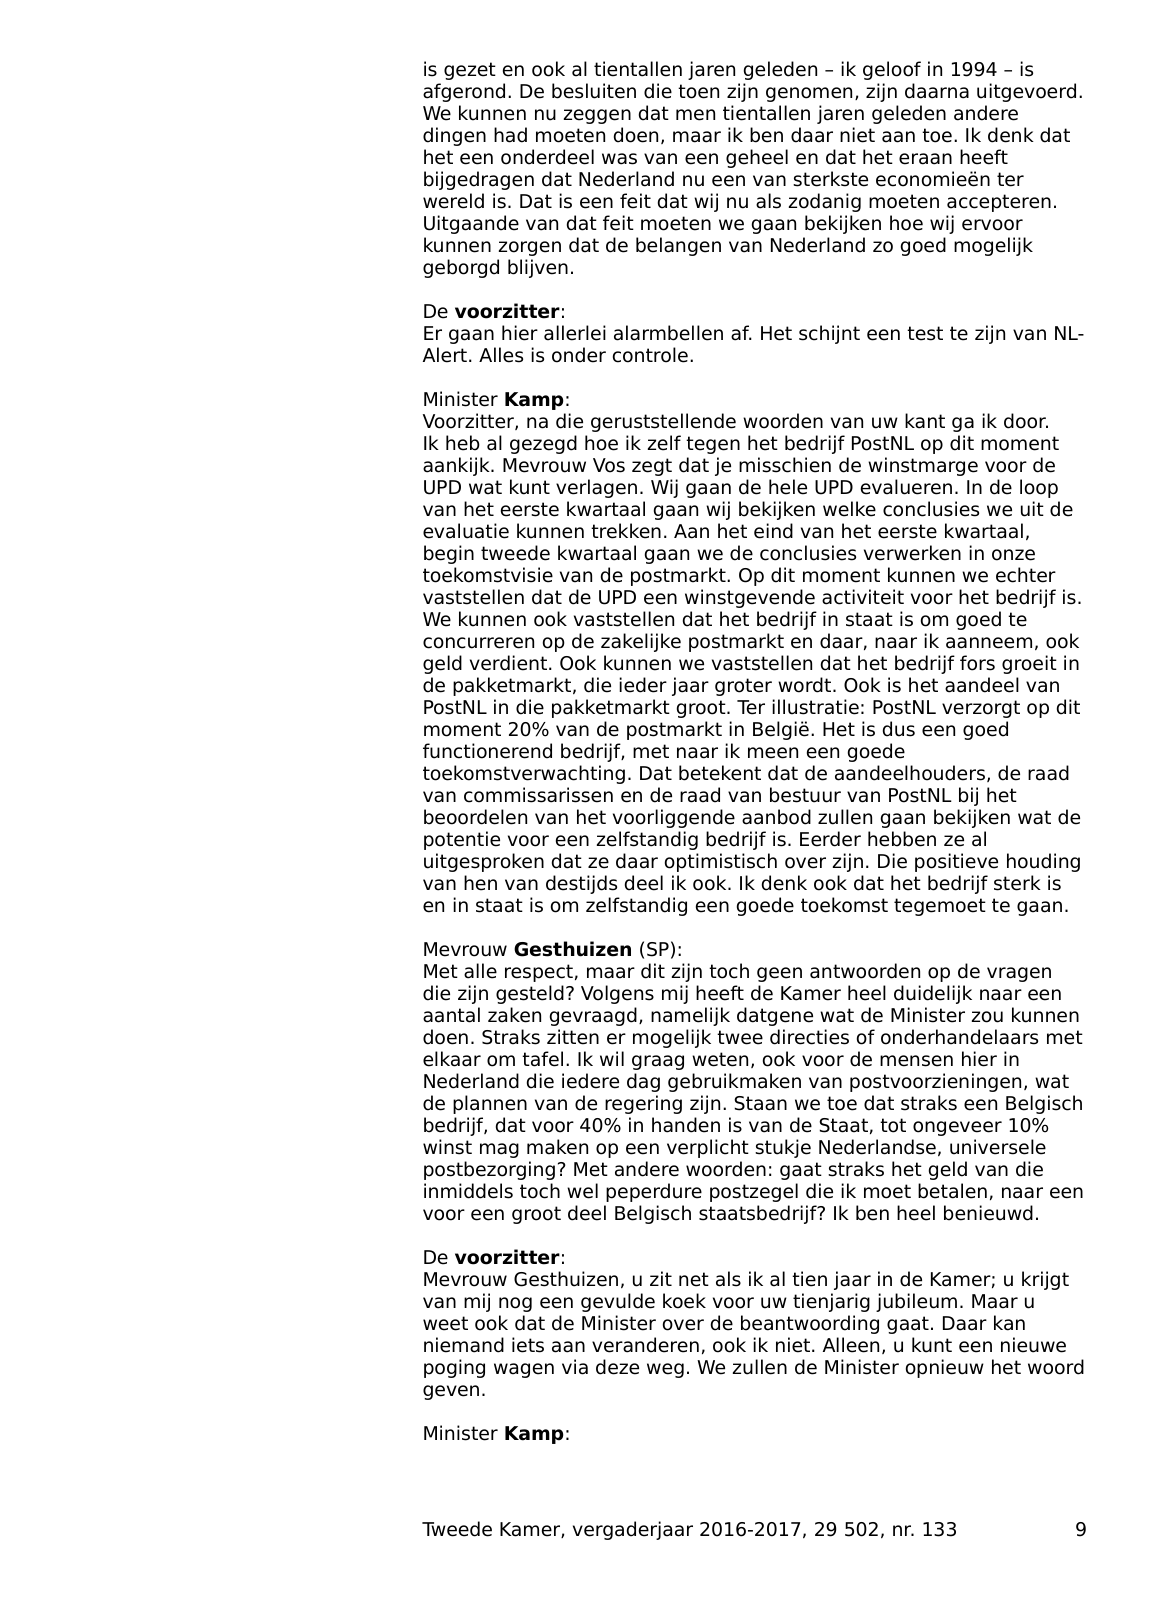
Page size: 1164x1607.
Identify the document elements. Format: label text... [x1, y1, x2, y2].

text Mevrouw Gesthuizen (SP): [422, 939, 1087, 961]
text Minister Kamp: [422, 1423, 1087, 1445]
text Mevrouw Gesthuizen, u zit net als ik al tien jaar in de Kamer; u krijgt van mij nog een gevulde koek voor uw tienjarig jubileum. Maar u weet ook dat de Minister over de beantwoording gaat. Daar kan niemand iets aan veranderen, ook ik niet. Alleen, u kunt een nieuwe poging wagen via deze weg. We zullen de Minister opnieuw het woord geven. [422, 1269, 1087, 1401]
text Minister Kamp: [422, 389, 1087, 411]
text Ik heb al gezegd hoe ik zelf tegen het bedrijf PostNL op dit moment aankijk. Mevrouw Vos zegt dat je misschien de winstmarge voor de UPD wat kunt verlagen. Wij gaan de hele UPD evalueren. In de loop van het eerste kwartaal gaan wij bekijken welke conclusies we uit de evaluatie kunnen trekken. Aan het eind van het eerste kwartaal, begin tweede kwartaal gaan we de conclusies verwerken in onze toekomstvisie van de postmarkt. Op dit moment kunnen we echter vaststellen dat de UPD een winstgevende activiteit voor het bedrijf is. We kunnen ook vaststellen dat het bedrijf in staat is om goed te concurreren op de zakelijke postmarkt en daar, naar ik aanneem, ook geld verdient. Ook kunnen we vaststellen dat het bedrijf fors groeit in de pakketmarkt, die ieder jaar groter wordt. Ook is het aandeel van PostNL in die pakketmarkt groot. Ter illustratie: PostNL verzorgt op dit moment 20% van de postmarkt in België. Het is dus een goed functionerend bedrijf, met naar ik meen een goede toekomstverwachting. Dat betekent dat de aandeelhouders, de raad van commissarissen en de raad van bestuur van PostNL bij het beoordelen van het voorliggende aanbod zullen gaan bekijken wat de potentie voor een zelfstandig bedrijf is. Eerder hebben ze al uitgesproken dat ze daar optimistisch over zijn. Die positieve houding van hen van destijds deel ik ook. Ik denk ook dat het bedrijf sterk is en in staat is om zelfstandig een goede toekomst tegemoet te gaan. [422, 433, 1087, 917]
text De voorzitter: [422, 301, 1087, 323]
text Voorzitter, na die geruststellende woorden van uw kant ga ik door. [422, 411, 1087, 433]
text De voorzitter: [422, 1247, 1087, 1269]
text is gezet en ook al tientallen jaren geleden – ik geloof in 1994 – is afgerond. De besluiten die toen zijn genomen, zijn daarna uitgevoerd. We kunnen nu zeggen dat men tientallen jaren geleden andere dingen had moeten doen, maar ik ben daar niet aan toe. Ik denk dat het een onderdeel was van een geheel en dat het eraan heeft bijgedragen dat Nederland nu een van sterkste economieën ter wereld is. Dat is een feit dat wij nu als zodanig moeten accepteren. Uitgaande van dat feit moeten we gaan bekijken hoe wij ervoor kunnen zorgen dat de belangen van Nederland zo goed mogelijk geborgd blijven. [422, 59, 1087, 279]
text Met alle respect, maar dit zijn toch geen antwoorden op de vragen die zijn gesteld? Volgens mij heeft de Kamer heel duidelijk naar een aantal zaken gevraagd, namelijk datgene wat de Minister zou kunnen doen. Straks zitten er mogelijk twee directies of onderhandelaars met elkaar om tafel. Ik wil graag weten, ook voor de mensen hier in Nederland die iedere dag gebruikmaken van postvoorzieningen, wat de plannen van de regering zijn. Staan we toe dat straks een Belgisch bedrijf, dat voor 40% in handen is van de Staat, tot ongeveer 10% winst mag maken op een verplicht stukje Nederlandse, universele postbezorging? Met andere woorden: gaat straks het geld van die inmiddels toch wel peperdure postzegel die ik moet betalen, naar een voor een groot deel Belgisch staatsbedrijf? Ik ben heel benieuwd. [422, 961, 1087, 1224]
text Er gaan hier allerlei alarmbellen af. Het schijnt een test te zijn van NL-Alert. Alles is onder controle. [422, 323, 1087, 367]
